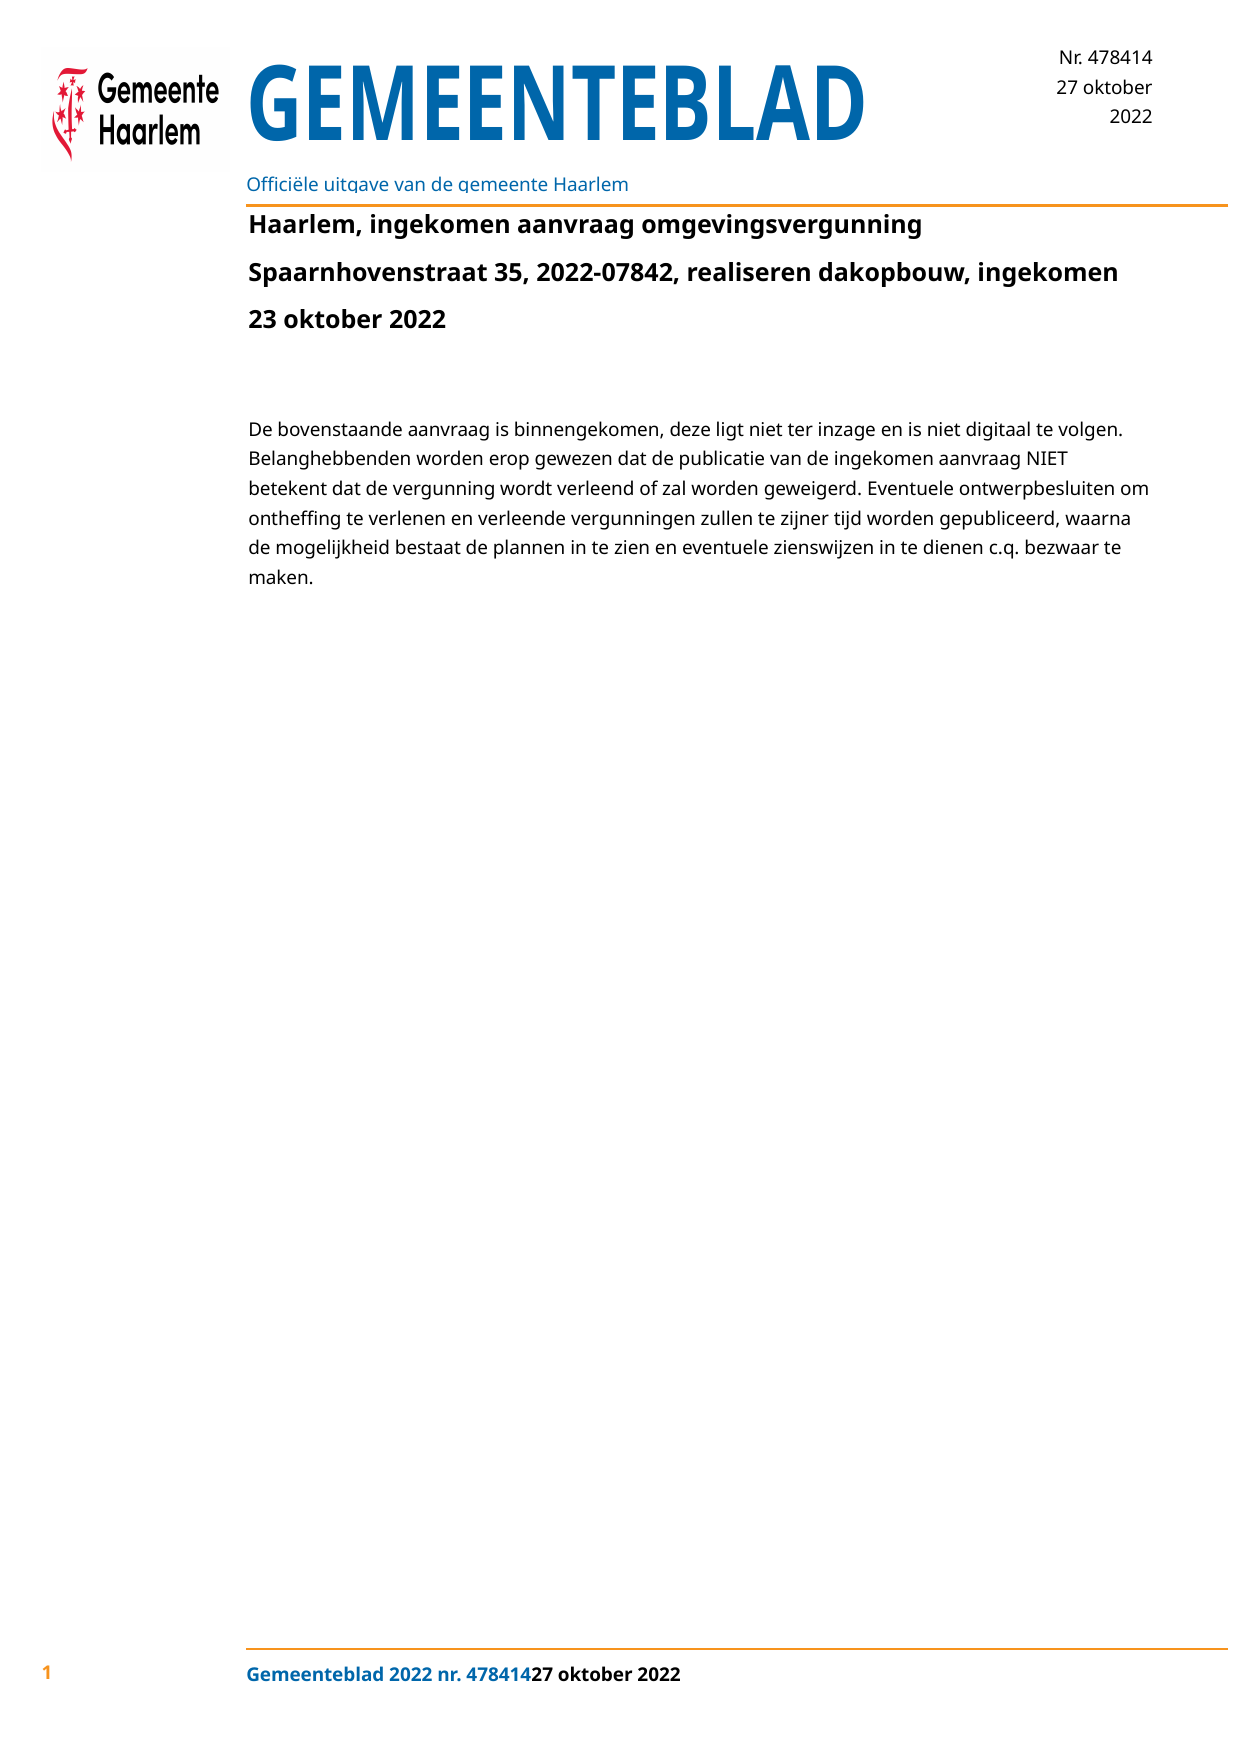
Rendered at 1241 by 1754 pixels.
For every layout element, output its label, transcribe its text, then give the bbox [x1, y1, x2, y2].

picture [41, 47, 231, 172]
text De bovenstaande aanvraag is binnengekomen, deze ligt niet ter inzage en is niet digitaal te volgen. Belanghebbenden worden erop gewezen dat de publicatie van de ingekomen aanvraag NIET betekent dat de vergunning wordt verleend of zal worden geweigerd. Eventuele ontwerpbesluiten om ontheffing te verlenen en verleende vergunningen zullen te zijner tijd worden gepubliceerd, waarna de mogelijkheid bestaat de plannen in te zien en eventuele zienswijzen in te dienen c.q. bezwaar te maken. [248, 416, 1152, 589]
text Haarlem, ingekomen aanvraag omgevingsvergunning Spaarnhovenstraat 35, 2022-07842, realiseren dakopbouw, ingekomen 23 oktober 2022 [248, 207, 1152, 336]
